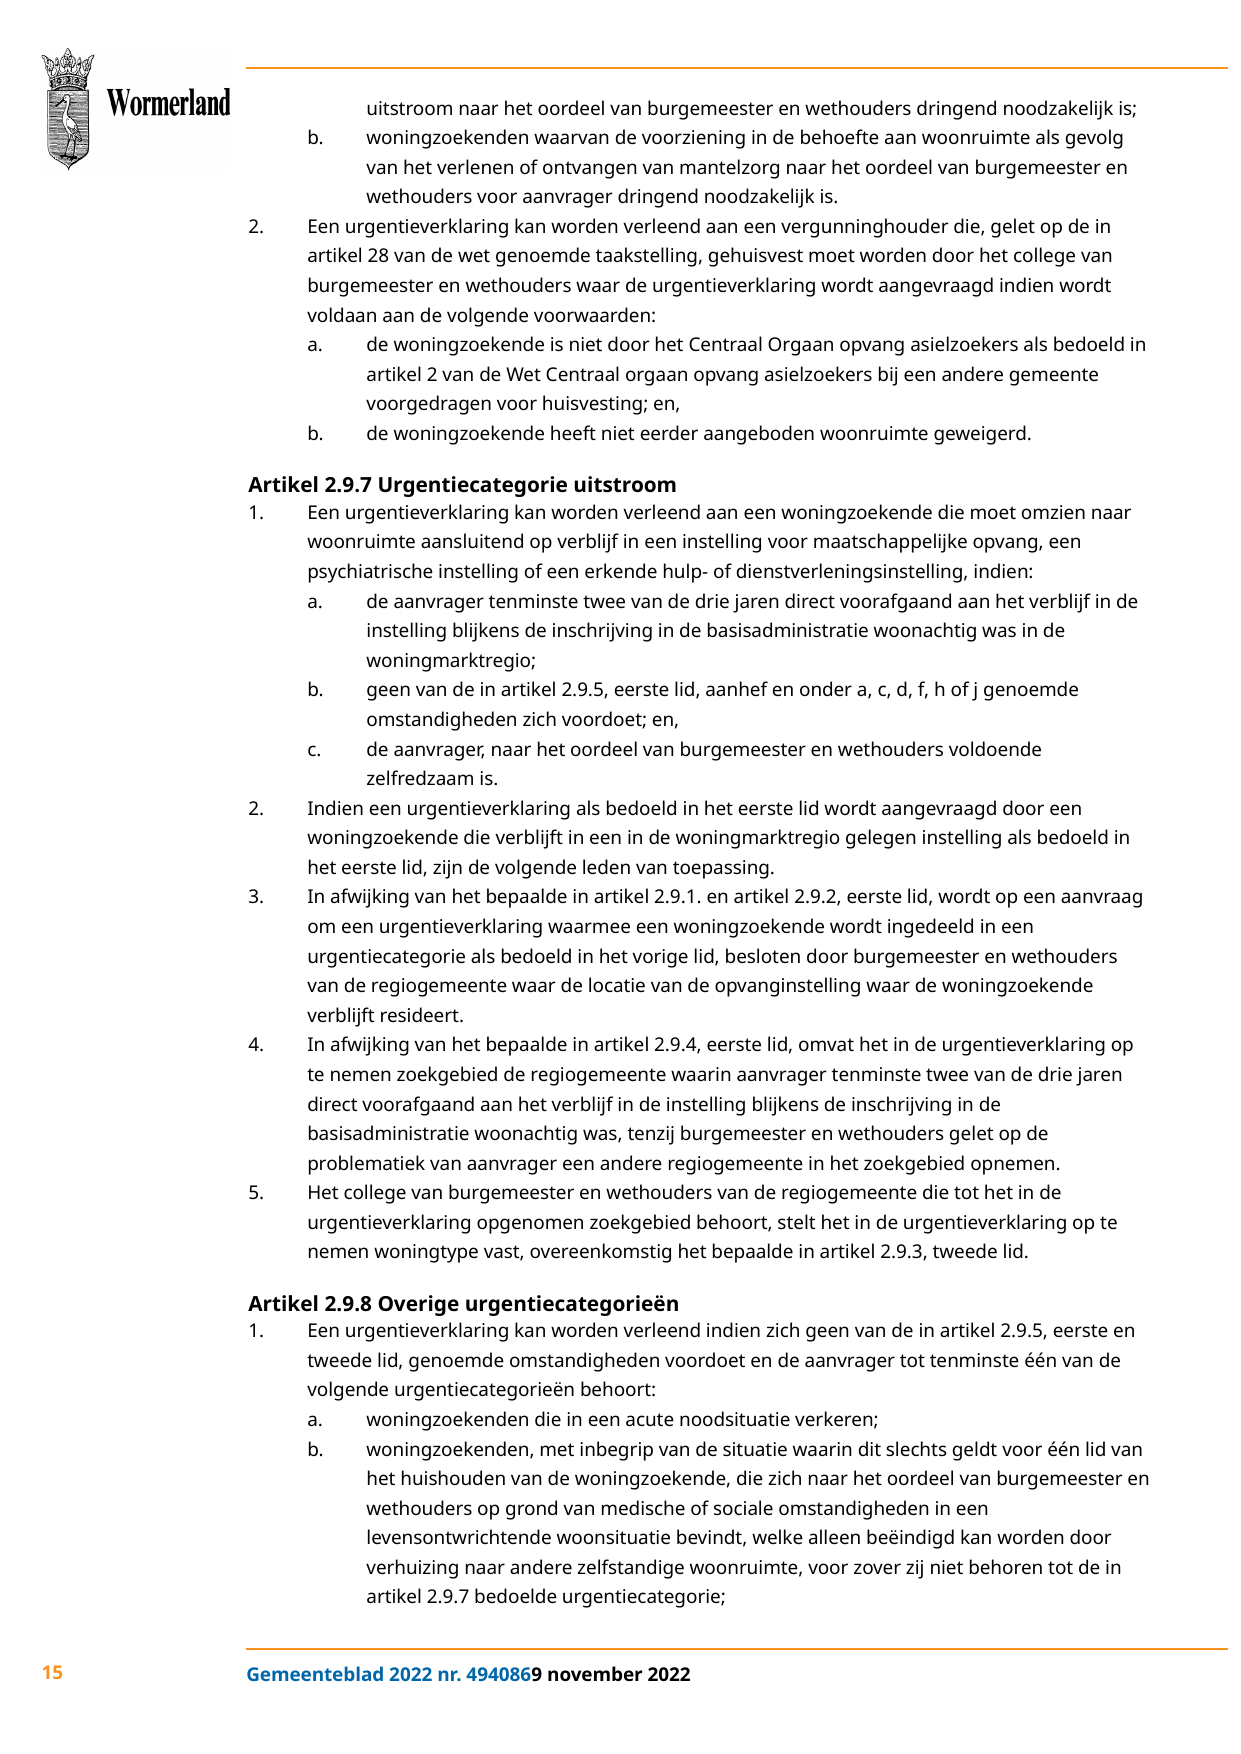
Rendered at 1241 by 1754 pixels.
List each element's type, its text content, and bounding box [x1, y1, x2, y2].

list In afwijking van het bepaalde in artikel 2.9.1. en artikel 2.9.2, eerste lid, wordt op een aanvraag om een urgentieverklaring waarmee een woningzoekende wordt ingedeeld in een urgentiecategorie als bedoeld in het vorige lid, besloten door burgemeester en wethouders van de regiogemeente waar de locatie van de opvanginstelling waar de woningzoekende verblijft resideert. [248, 884, 1152, 1028]
list uitstroom naar het oordeel van burgemeester en wethouders dringend noodzakelijk is; [307, 95, 1152, 121]
list Een urgentieverklaring kan worden verleend aan een woningzoekende die moet omzien naar woonruimte aansluitend op verblijf in een instelling voor maatschappelijke opvang, een psychiatrische instelling of een erkende hulp- of dienstverleningsinstelling, indien: [248, 499, 1152, 584]
list Indien een urgentieverklaring als bedoeld in het eerste lid wordt aangevraagd door een woningzoekende die verblijft in een in de woningmarktregio gelegen instelling als bedoeld in het eerste lid, zijn de volgende leden van toepassing. [248, 795, 1152, 880]
list In afwijking van het bepaalde in artikel 2.9.4, eerste lid, omvat het in de urgentieverklaring op te nemen zoekgebied de regiogemeente waarin aanvrager tenminste twee van de drie jaren direct voorafgaand aan het verblijf in de instelling blijkens de inschrijving in de basisadministratie woonachtig was, tenzij burgemeester en wethouders gelet op de problematiek van aanvrager een andere regiogemeente in het zoekgebied opnemen. [248, 1032, 1152, 1176]
list woningzoekenden die in een acute noodsituatie verkeren; [307, 1406, 1152, 1432]
text Artikel 2.9.8 Overige urgentiecategorieën [248, 1289, 1152, 1317]
list woningzoekenden waarvan de voorziening in de behoefte aan woonruimte als gevolg van het verlenen of ontvangen van mantelzorg naar het oordeel van burgemeester en wethouders voor aanvrager dringend noodzakelijk is. [307, 124, 1152, 209]
list de aanvrager tenminste twee van de drie jaren direct voorafgaand aan het verblijf in de instelling blijkens de inschrijving in de basisadministratie woonachtig was in de woningmarktregio; [307, 588, 1152, 673]
list de woningzoekende is niet door het Centraal Orgaan opvang asielzoekers als bedoeld in artikel 2 van de Wet Centraal orgaan opvang asielzoekers bij een andere gemeente voorgedragen voor huisvesting; en, [307, 331, 1152, 416]
list woningzoekenden, met inbegrip van de situatie waarin dit slechts geldt voor één lid van het huishouden van de woningzoekende, die zich naar het oordeel van burgemeester en wethouders op grond van medische of sociale omstandigheden in een levensontwrichtende woonsituatie bevindt, welke alleen beëindigd kan worden door verhuizing naar andere zelfstandige woonruimte, voor zover zij niet behoren tot de in artikel 2.9.7 bedoelde urgentiecategorie; [307, 1436, 1152, 1609]
list Een urgentieverklaring kan worden verleend indien zich geen van de in artikel 2.9.5, eerste en tweede lid, genoemde omstandigheden voordoet en de aanvrager tot tenminste één van de volgende urgentiecategorieën behoort: [248, 1317, 1152, 1402]
list de woningzoekende heeft niet eerder aangeboden woonruimte geweigerd. [307, 420, 1152, 446]
list Het college van burgemeester en wethouders van de regiogemeente die tot het in de urgentieverklaring opgenomen zoekgebied behoort, stelt het in de urgentieverklaring op te nemen woningtype vast, overeenkomstig het bepaalde in artikel 2.9.3, tweede lid. [248, 1179, 1152, 1264]
list geen van de in artikel 2.9.5, eerste lid, aanhef en onder a, c, d, f, h of j genoemde omstandigheden zich voordoet; en, [307, 677, 1152, 732]
picture [41, 47, 231, 172]
list Een urgentieverklaring kan worden verleend aan een vergunninghouder die, gelet op de in artikel 28 van de wet genoemde taakstelling, gehuisvest moet worden door het college van burgemeester en wethouders waar de urgentieverklaring wordt aangevraagd indien wordt voldaan aan de volgende voorwaarden: [248, 213, 1152, 328]
text Artikel 2.9.7 Urgentiecategorie uitstroom [248, 471, 1152, 499]
list de aanvrager, naar het oordeel van burgemeester en wethouders voldoende zelfredzaam is. [307, 736, 1152, 791]
